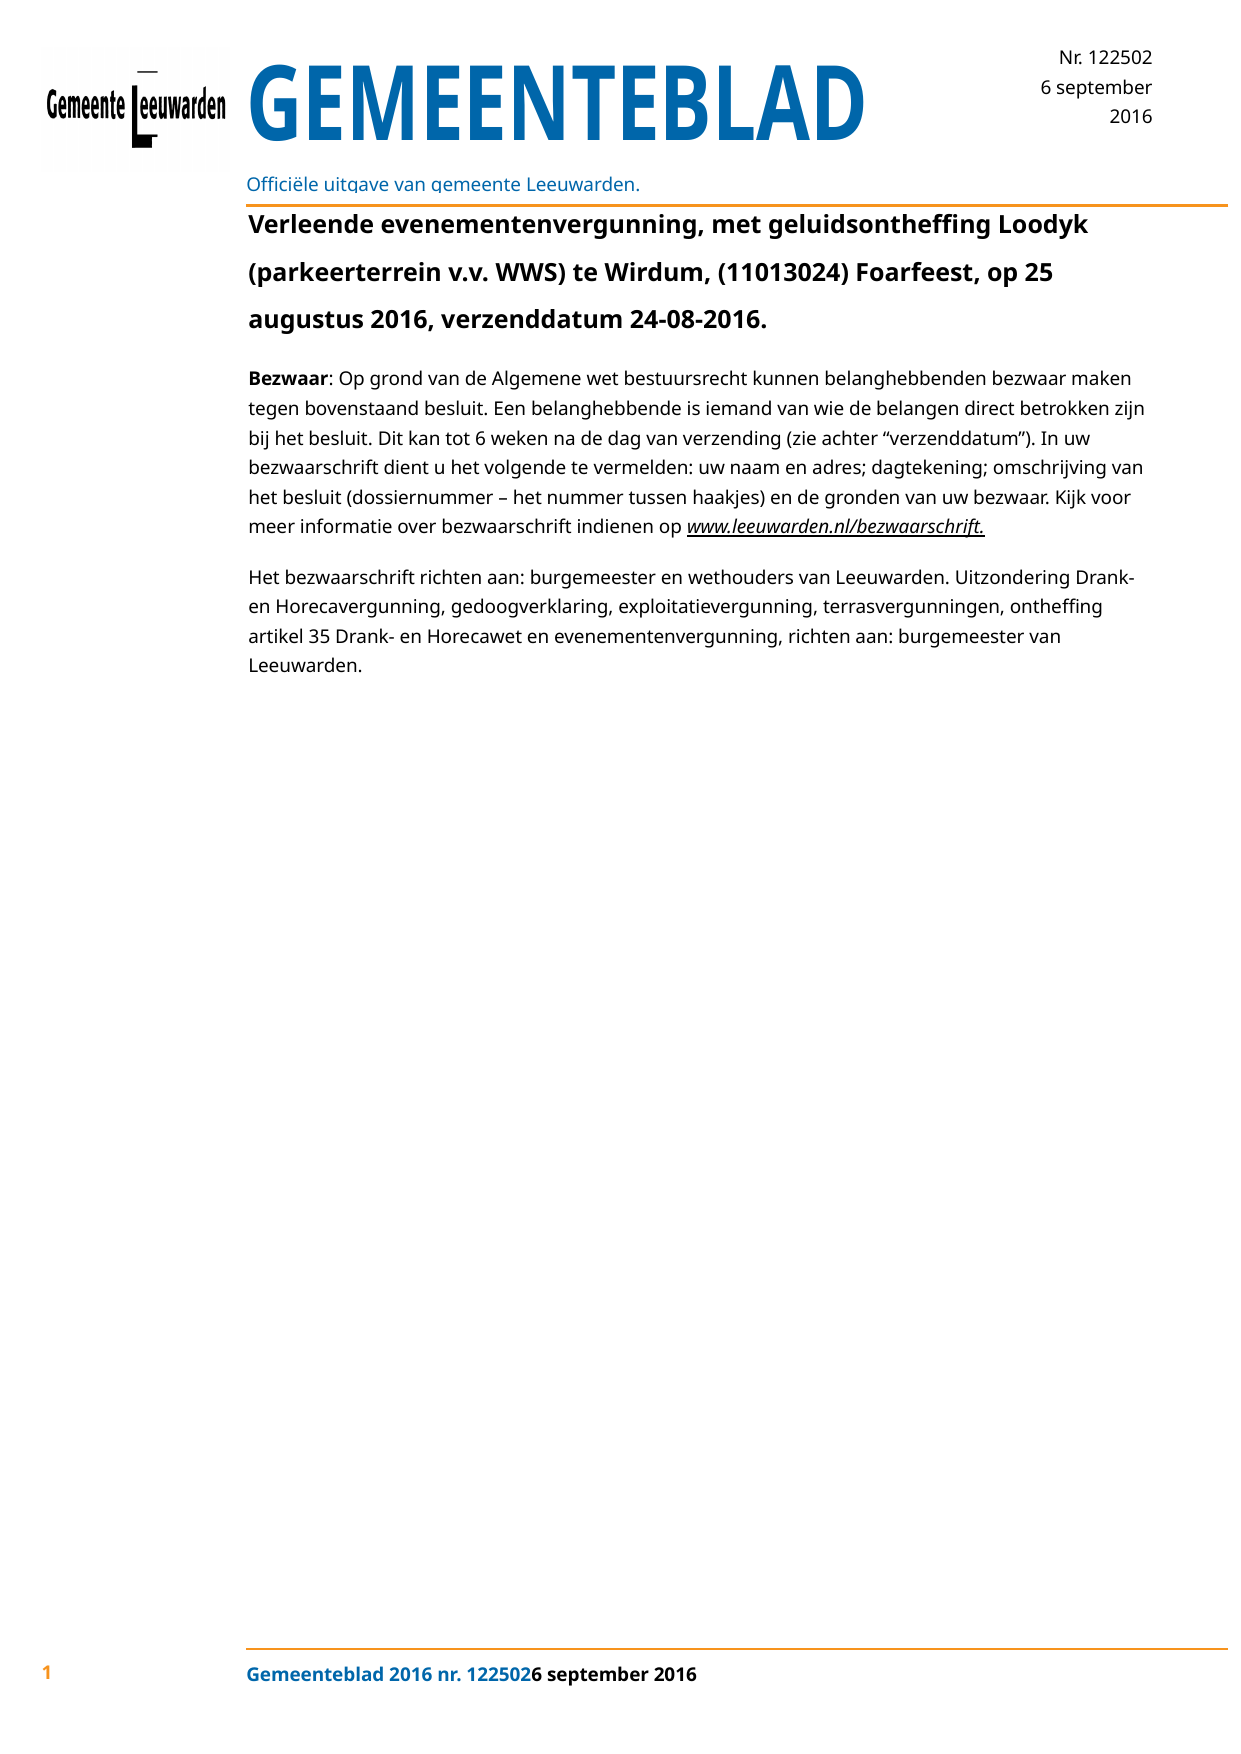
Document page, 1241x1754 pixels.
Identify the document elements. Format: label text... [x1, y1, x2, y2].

text Verleende evenementenvergunning, met geluidsontheffing Loodyk (parkeerterrein v.v. WWS) te Wirdum, (11013024) Foarfeest, op 25 augustus 2016, verzenddatum 24-08-2016. [248, 207, 1152, 336]
picture [41, 47, 231, 172]
text Het bezwaarschrift richten aan: burgemeester en wethouders van Leeuwarden. Uitzondering Drank- en Horecavergunning, gedoogverklaring, exploitatievergunning, terrasvergunningen, ontheffing artikel 35 Drank- en Horecawet en evenementenvergunning, richten aan: burgemeester van Leeuwarden. [248, 564, 1152, 678]
text Bezwaar: Op grond van de Algemene wet bestuursrecht kunnen belanghebbenden bezwaar maken tegen bovenstaand besluit. Een belanghebbende is iemand van wie de belangen direct betrokken zijn bij het besluit. Dit kan tot 6 weken na de dag van verzending (zie achter “verzenddatum”). In uw bezwaarschrift dient u het volgende te vermelden: uw naam en adres; dagtekening; omschrijving van het besluit (dossiernummer – het nummer tussen haakjes) en de gronden van uw bezwaar. Kijk voor meer informatie over bezwaarschrift indienen op www.leeuwarden.nl/bezwaarschrift. [248, 366, 1152, 539]
